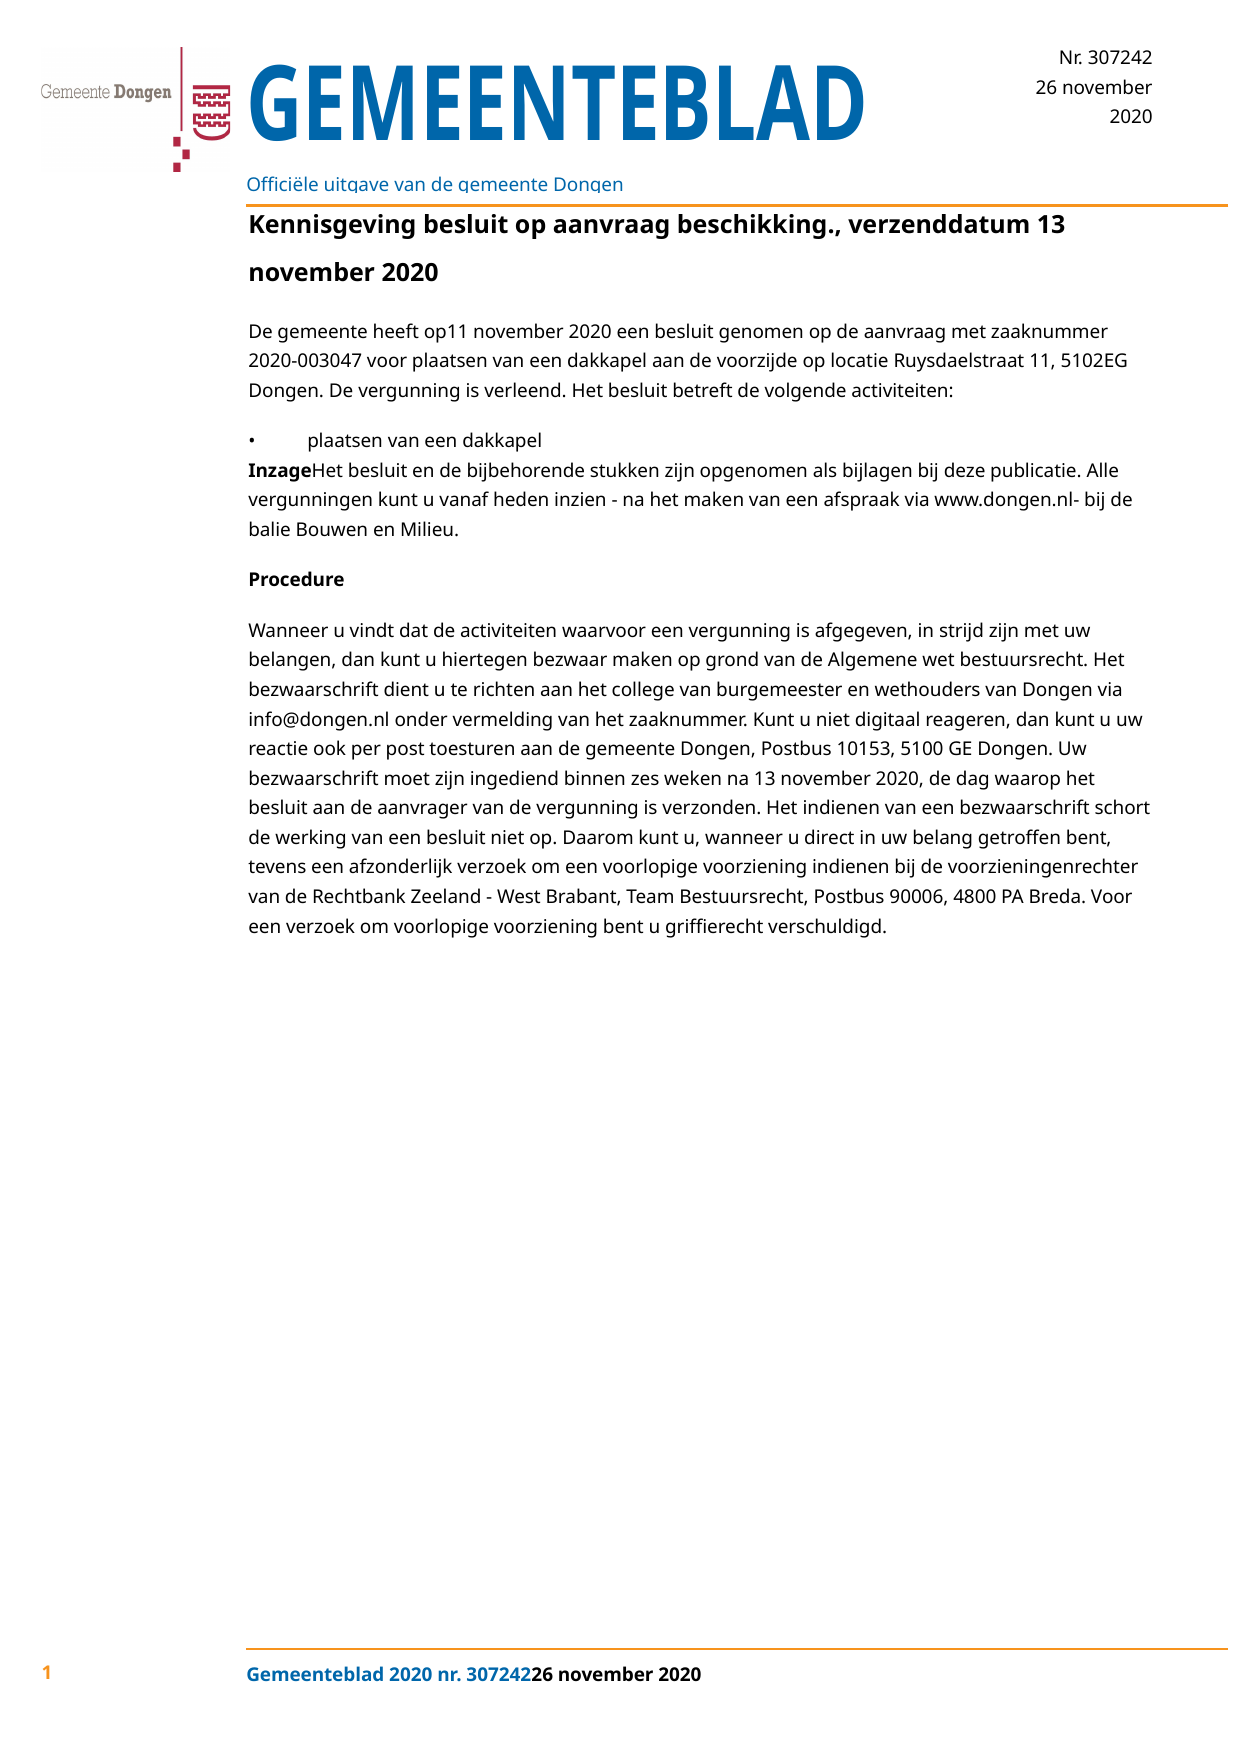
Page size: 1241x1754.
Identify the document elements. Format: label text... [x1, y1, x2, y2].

text Procedure [248, 567, 1152, 592]
list plaatsen van een dakkapel [248, 427, 1152, 453]
text Kennisgeving besluit op aanvraag beschikking., verzenddatum 13 november 2020 [248, 207, 1152, 288]
picture [41, 47, 231, 172]
text Wanneer u vindt dat de activiteiten waarvoor een vergunning is afgegeven, in strijd zijn met uw belangen, dan kunt u hiertegen bezwaar maken op grond van de Algemene wet bestuursrecht. Het bezwaarschrift dient u te richten aan het college van burgemeester en wethouders van Dongen via info@dongen.nl onder vermelding van het zaaknummer. Kunt u niet digitaal reageren, dan kunt u uw reactie ook per post toesturen aan de gemeente Dongen, Postbus 10153, 5100 GE Dongen. Uw bezwaarschrift moet zijn ingediend binnen zes weken na 13 november 2020, de dag waarop het besluit aan de aanvrager van de vergunning is verzonden. Het indienen van een bezwaarschrift schort de werking van een besluit niet op. Daarom kunt u, wanneer u direct in uw belang getroffen bent, tevens een afzonderlijk verzoek om een voorlopige voorziening indienen bij de voorzieningenrechter van de Rechtbank Zeeland - West Brabant, Team Bestuursrecht, Postbus 90006, 4800 PA Breda. Voor een verzoek om voorlopige voorziening bent u griffierecht verschuldigd. [248, 617, 1152, 939]
text De gemeente heeft op11 november 2020 een besluit genomen op de aanvraag met zaaknummer 2020-003047 voor plaatsen van een dakkapel aan de voorzijde op locatie Ruysdaelstraat 11, 5102EG Dongen. De vergunning is verleend. Het besluit betreft de volgende activiteiten: [248, 318, 1152, 403]
text InzageHet besluit en de bijbehorende stukken zijn opgenomen als bijlagen bij deze publicatie. Alle vergunningen kunt u vanaf heden inzien - na het maken van een afspraak via www.dongen.nl- bij de balie Bouwen en Milieu. [248, 457, 1152, 542]
